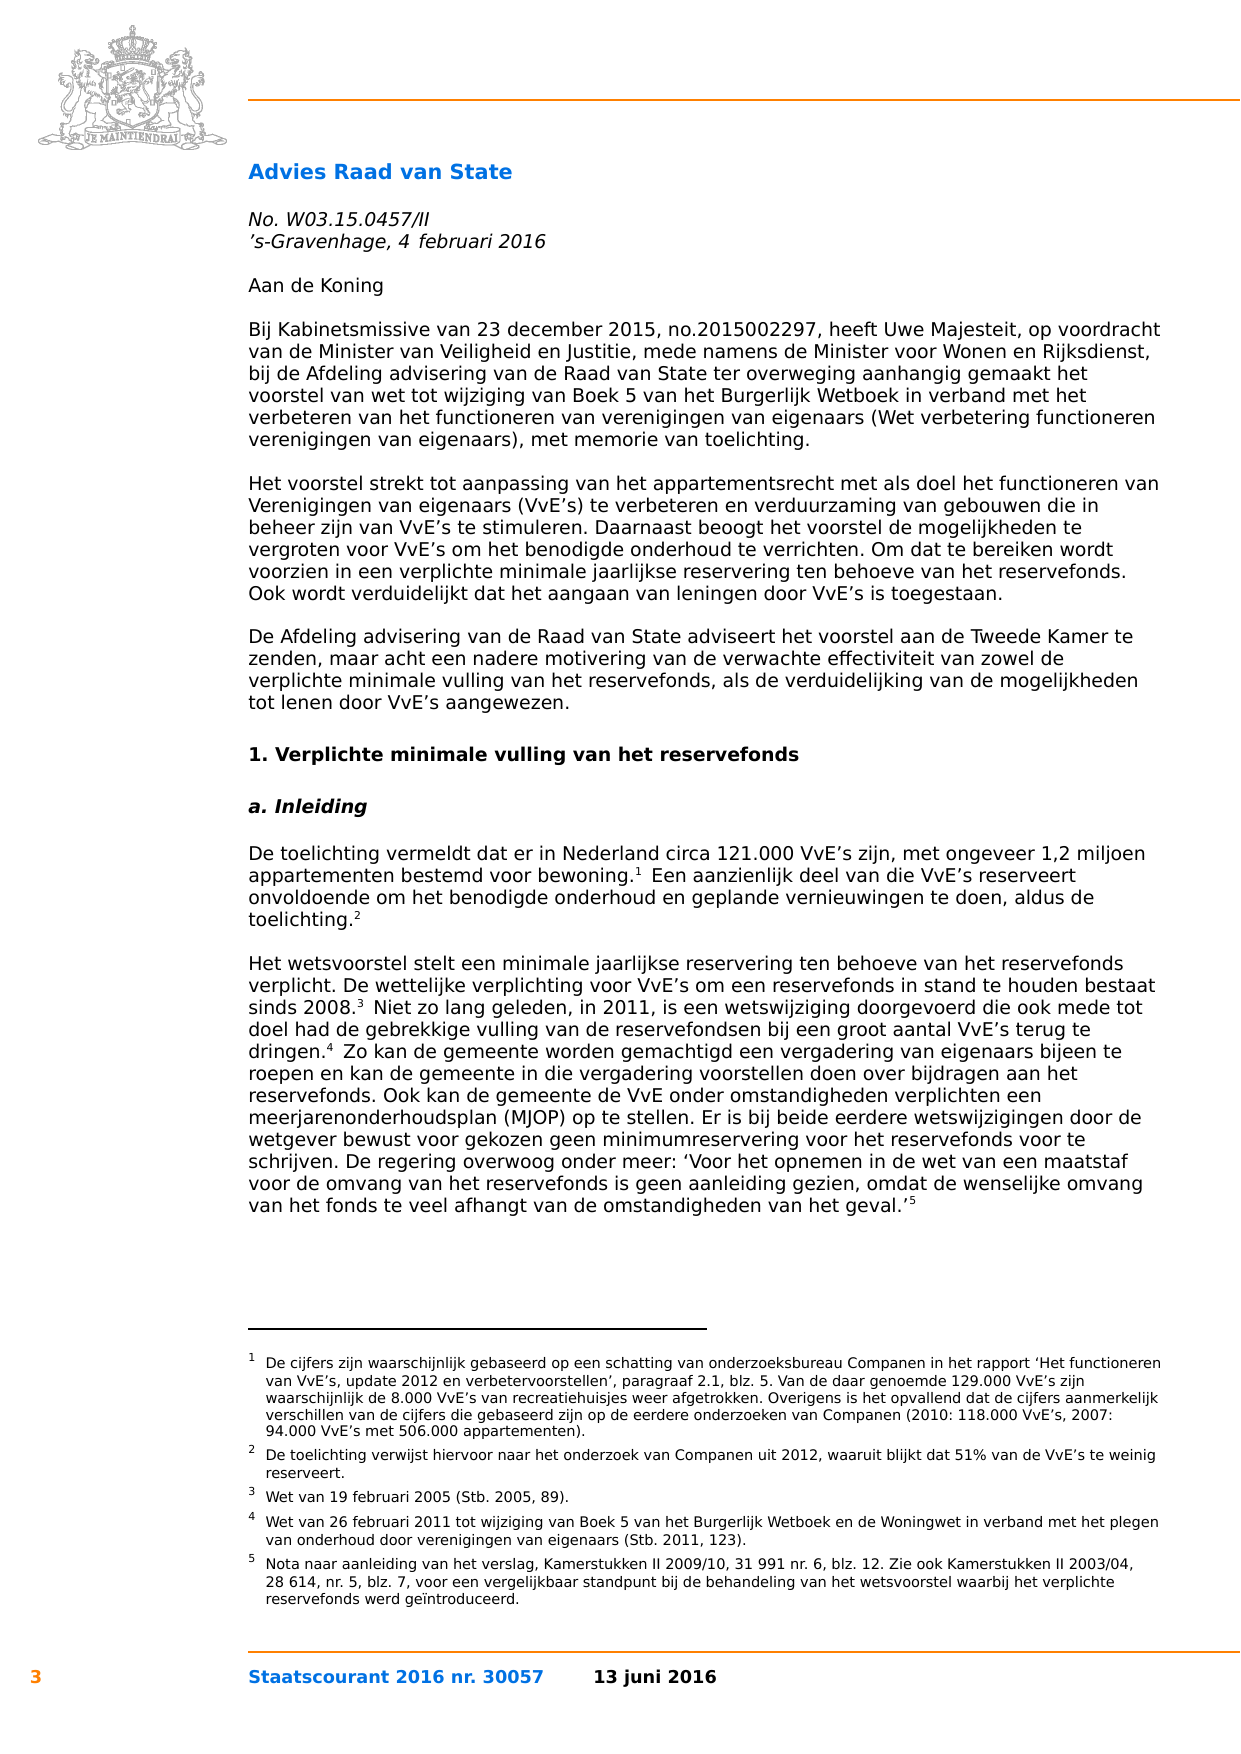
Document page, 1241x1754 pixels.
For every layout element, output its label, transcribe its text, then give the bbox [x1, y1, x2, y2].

text Wet van 26 februari 2011 tot wijziging van Boek 5 van het Burgerlijk Wetboek en de Woningwet in verband met het plegen van onderhoud door verenigingen van eigenaars (Stb. 2011, 123). [248, 1510, 1163, 1549]
text Het wetsvoorstel stelt een minimale jaarlijkse reservering ten behoeve van het reservefonds verplicht. De wettelijke verplichting voor VvE’s om een reservefonds in stand te houden bestaat sinds 2008. Niet zo lang geleden, in 2011, is een wetswijziging doorgevoerd die ook mede tot doel had de gebrekkige vulling van de reservefondsen bij een groot aantal VvE’s terug te dringen. Zo kan de gemeente worden gemachtigd een vergadering van eigenaars bijeen te roepen en kan de gemeente in die vergadering voorstellen doen over bijdragen aan het reservefonds. Ook kan de gemeente de VvE onder omstandigheden verplichten een meerjarenonderhoudsplan (MJOP) op te stellen. Er is bij beide eerdere wetswijzigingen door de wetgever bewust voor gekozen geen minimumreservering voor het reservefonds voor te schrijven. De regering overwoog onder meer: ‘Voor het opnemen in de wet van een maatstaf voor de omvang van het reservefonds is geen aanleiding gezien, omdat de wenselijke omvang van het fonds te veel afhangt van de omstandigheden van het geval.’ [248, 953, 1163, 1217]
picture [38, 25, 227, 150]
text Wet van 19 februari 2005 (Stb. 2005, 89). [248, 1485, 1163, 1507]
text Het voorstel strekt tot aanpassing van het appartementsrecht met als doel het functioneren van Verenigingen van eigenaars (VvE’s) te verbeteren en verduurzaming van gebouwen die in beheer zijn van VvE’s te stimuleren. Daarnaast beoogt het voorstel de mogelijkheden te vergroten voor VvE’s om het benodigde onderhoud te verrichten. Om dat te bereiken wordt voorzien in een verplichte minimale jaarlijkse reservering ten behoeve van het reservefonds. Ook wordt verduidelijkt dat het aangaan van leningen door VvE’s is toegestaan. [248, 473, 1163, 604]
text Nota naar aanleiding van het verslag, Kamerstukken II 2009/10, 31 991 nr. 6, blz. 12. Zie ook Kamerstukken II 2003/04, 28 614, nr. 5, blz. 7, voor een vergelijkbaar standpunt bij de behandeling van het wetsvoorstel waarbij het verplichte reservefonds werd geïntroduceerd. [248, 1552, 1163, 1608]
text Aan de Koning [248, 275, 1163, 297]
text Bij Kabinetsmissive van 23 december 2015, no.2015002297, heeft Uwe Majesteit, op voordracht van de Minister van Veiligheid en Justitie, mede namens de Minister voor Wonen en Rijksdienst, bij de Afdeling advisering van de Raad van State ter overweging aanhangig gemaakt het voorstel van wet tot wijziging van Boek 5 van het Burgerlijk Wetboek in verband met het verbeteren van het functioneren van verenigingen van eigenaars (Wet verbetering functioneren verenigingen van eigenaars), met memorie van toelichting. [248, 319, 1163, 451]
subtitle 1. Verplichte minimale vulling van het reservefonds [248, 744, 1163, 766]
text No. W03.15.0457/II [248, 209, 1163, 231]
text De Afdeling advisering van de Raad van State adviseert het voorstel aan de Tweede Kamer te zenden, maar acht een nadere motivering van de verwachte effectiviteit van zowel de verplichte minimale vulling van het reservefonds, als de verduidelijking van de mogelijkheden tot lenen door VvE’s aangewezen. [248, 626, 1163, 714]
text De cijfers zijn waarschijnlijk gebaseerd op een schatting van onderzoeksbureau Companen in het rapport ‘Het functioneren van VvE’s, update 2012 en verbetervoorstellen’, paragraaf 2.1, blz. 5. Van de daar genoemde 129.000 VvE’s zijn waarschijnlijk de 8.000 VvE’s van recreatiehuisjes weer afgetrokken. Overigens is het opvallend dat de cijfers aanmerkelijk verschillen van de cijfers die gebaseerd zijn op de eerdere onderzoeken van Companen (2010: 118.000 VvE’s, 2007: 94.000 VvE’s met 506.000 appartementen). [248, 1351, 1163, 1440]
text De toelichting verwijst hiervoor naar het onderzoek van Companen uit 2012, waaruit blijkt dat 51% van de VvE’s te weinig reserveert. [248, 1443, 1163, 1482]
text De toelichting vermeldt dat er in Nederland circa 121.000 VvE’s zijn, met ongeveer 1,2 miljoen appartementen bestemd voor bewoning. Een aanzienlijk deel van die VvE’s reserveert onvoldoende om het benodigde onderhoud en geplande vernieuwingen te doen, aldus de toelichting. [248, 843, 1163, 931]
text ’s-Gravenhage, 4 februari 2016 [248, 231, 1163, 253]
subtitle a. Inleiding [248, 796, 1163, 818]
subtitle Advies Raad van State [248, 160, 1163, 184]
